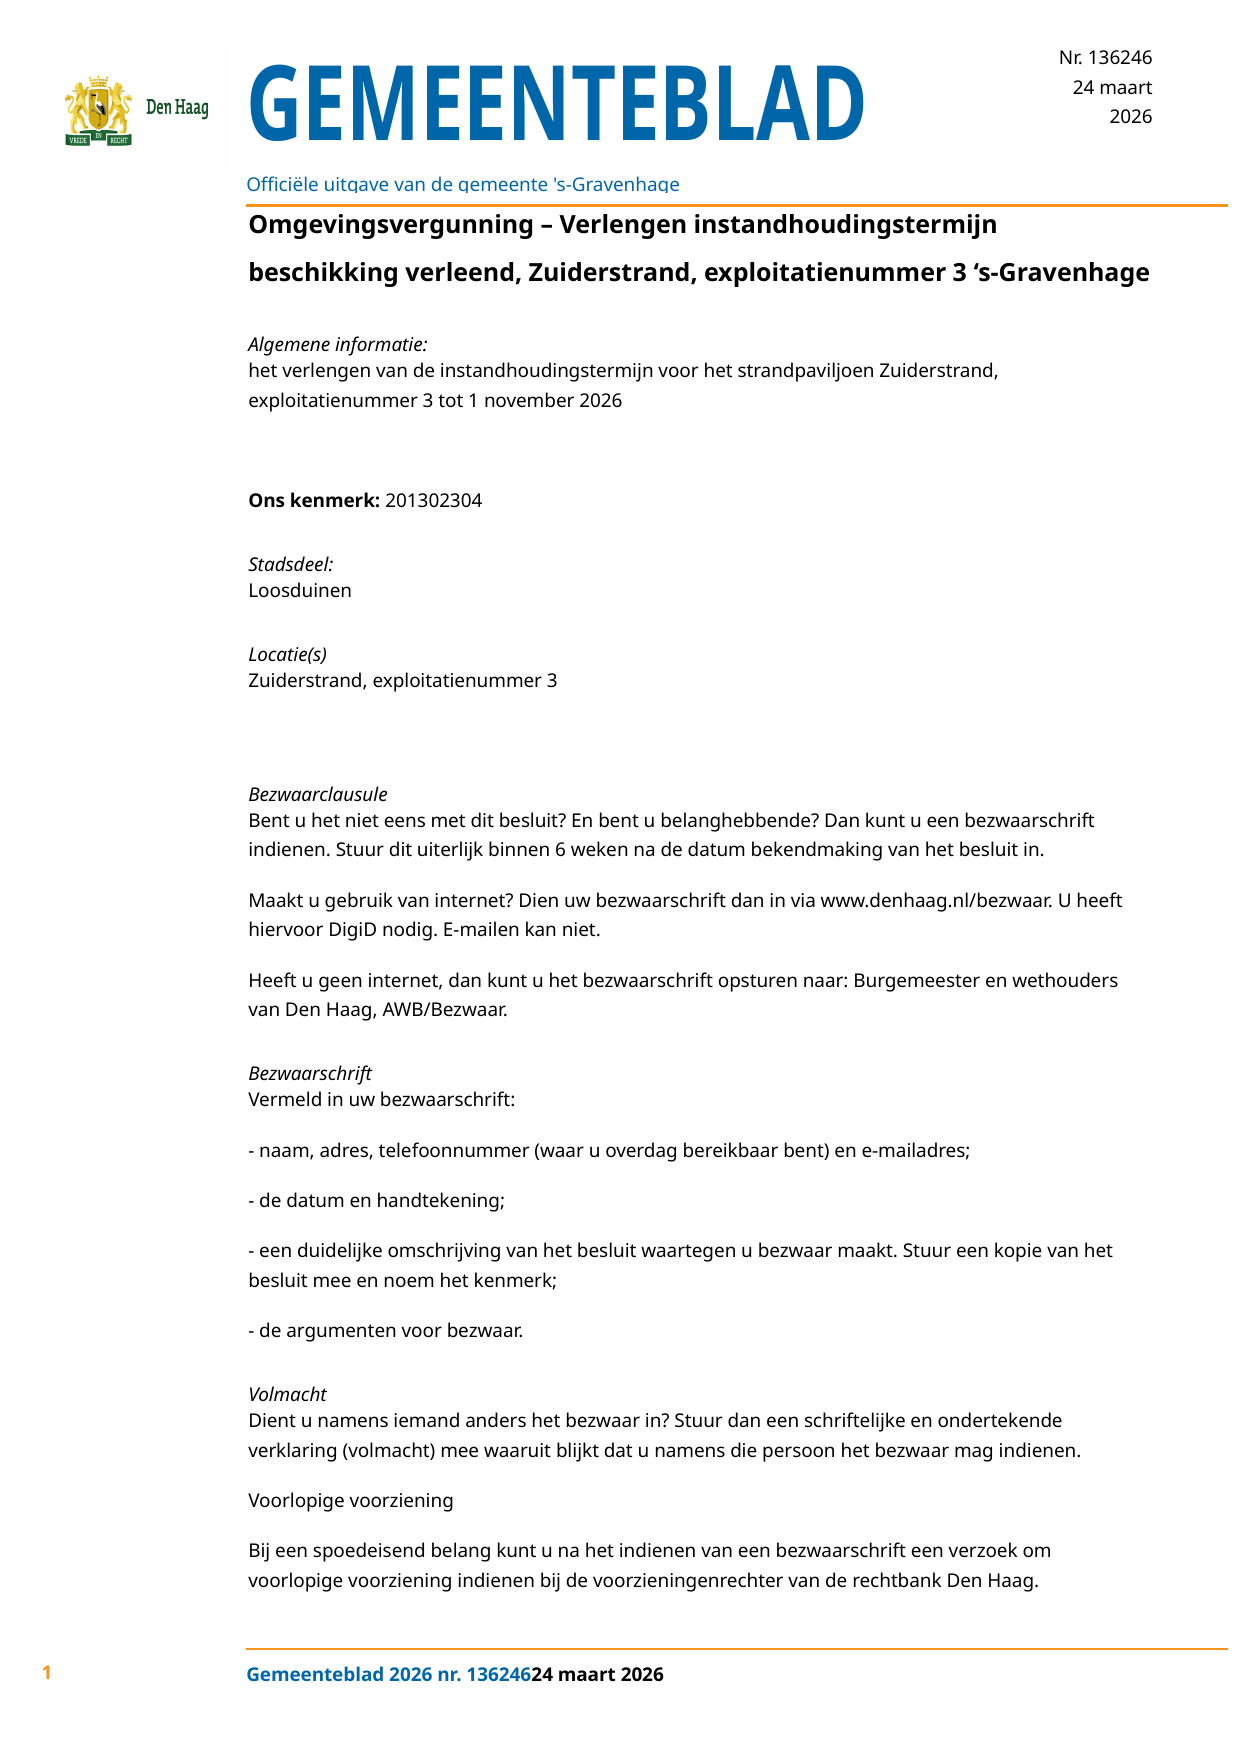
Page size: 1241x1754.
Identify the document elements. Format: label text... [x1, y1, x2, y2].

text - naam, adres, telefoonnummer (waar u overdag bereikbaar bent) en e-mailadres; [248, 1137, 1152, 1162]
text Bij een spoedeisend belang kunt u na het indienen van een bezwaarschrift een verzoek om voorlopige voorziening indienen bij de voorzieningenrechter van de rechtbank Den Haag. [248, 1538, 1152, 1593]
text Ons kenmerk: 201302304 [248, 488, 1152, 513]
text Bent u het niet eens met dit besluit? En bent u belanghebbende? Dan kunt u een bezwaarschrift indienen. Stuur dit uiterlijk binnen 6 weken na de datum bekendmaking van het besluit in. [248, 807, 1152, 862]
text - de datum en handtekening; [248, 1187, 1152, 1213]
text Bezwaarclausule [248, 781, 1152, 807]
text Locatie(s) [248, 641, 1152, 667]
text - een duidelijke omschrijving van het besluit waartegen u bezwaar maakt. Stuur een kopie van het besluit mee en noem het kenmerk; [248, 1238, 1152, 1293]
text Omgevingsvergunning – Verlengen instandhoudingstermijn beschikking verleend, Zuiderstrand, exploitatienummer 3 ‘s-Gravenhage [248, 207, 1152, 288]
text Dient u namens iemand anders het bezwaar in? Stuur dan een schriftelijke en ondertekende verklaring (volmacht) mee waaruit blijkt dat u namens die persoon het bezwaar mag indienen. [248, 1407, 1152, 1463]
text Volmacht [248, 1382, 1152, 1407]
picture [41, 47, 231, 172]
text Voorlopige voorziening [248, 1487, 1152, 1513]
text Heeft u geen internet, dan kunt u het bezwaarschrift opsturen naar: Burgemeester en wethouders van Den Haag, AWB/Bezwaar. [248, 967, 1152, 1022]
text Zuiderstrand, exploitatienummer 3 [248, 667, 1152, 693]
text Vermeld in uw bezwaarschrift: [248, 1086, 1152, 1112]
text - de argumenten voor bezwaar. [248, 1318, 1152, 1343]
text Bezwaarschrift [248, 1061, 1152, 1086]
text Loosduinen [248, 577, 1152, 603]
text het verlengen van de instandhoudingstermijn voor het strandpaviljoen Zuiderstrand, exploitatienummer 3 tot 1 november 2026 [248, 357, 1152, 412]
text Stadsdeel: [248, 552, 1152, 577]
text Algemene informatie: [248, 331, 1152, 357]
text Maakt u gebruik van internet? Dien uw bezwaarschrift dan in via www.denhaag.nl/bezwaar. U heeft hiervoor DigiD nodig. E-mailen kan niet. [248, 887, 1152, 942]
